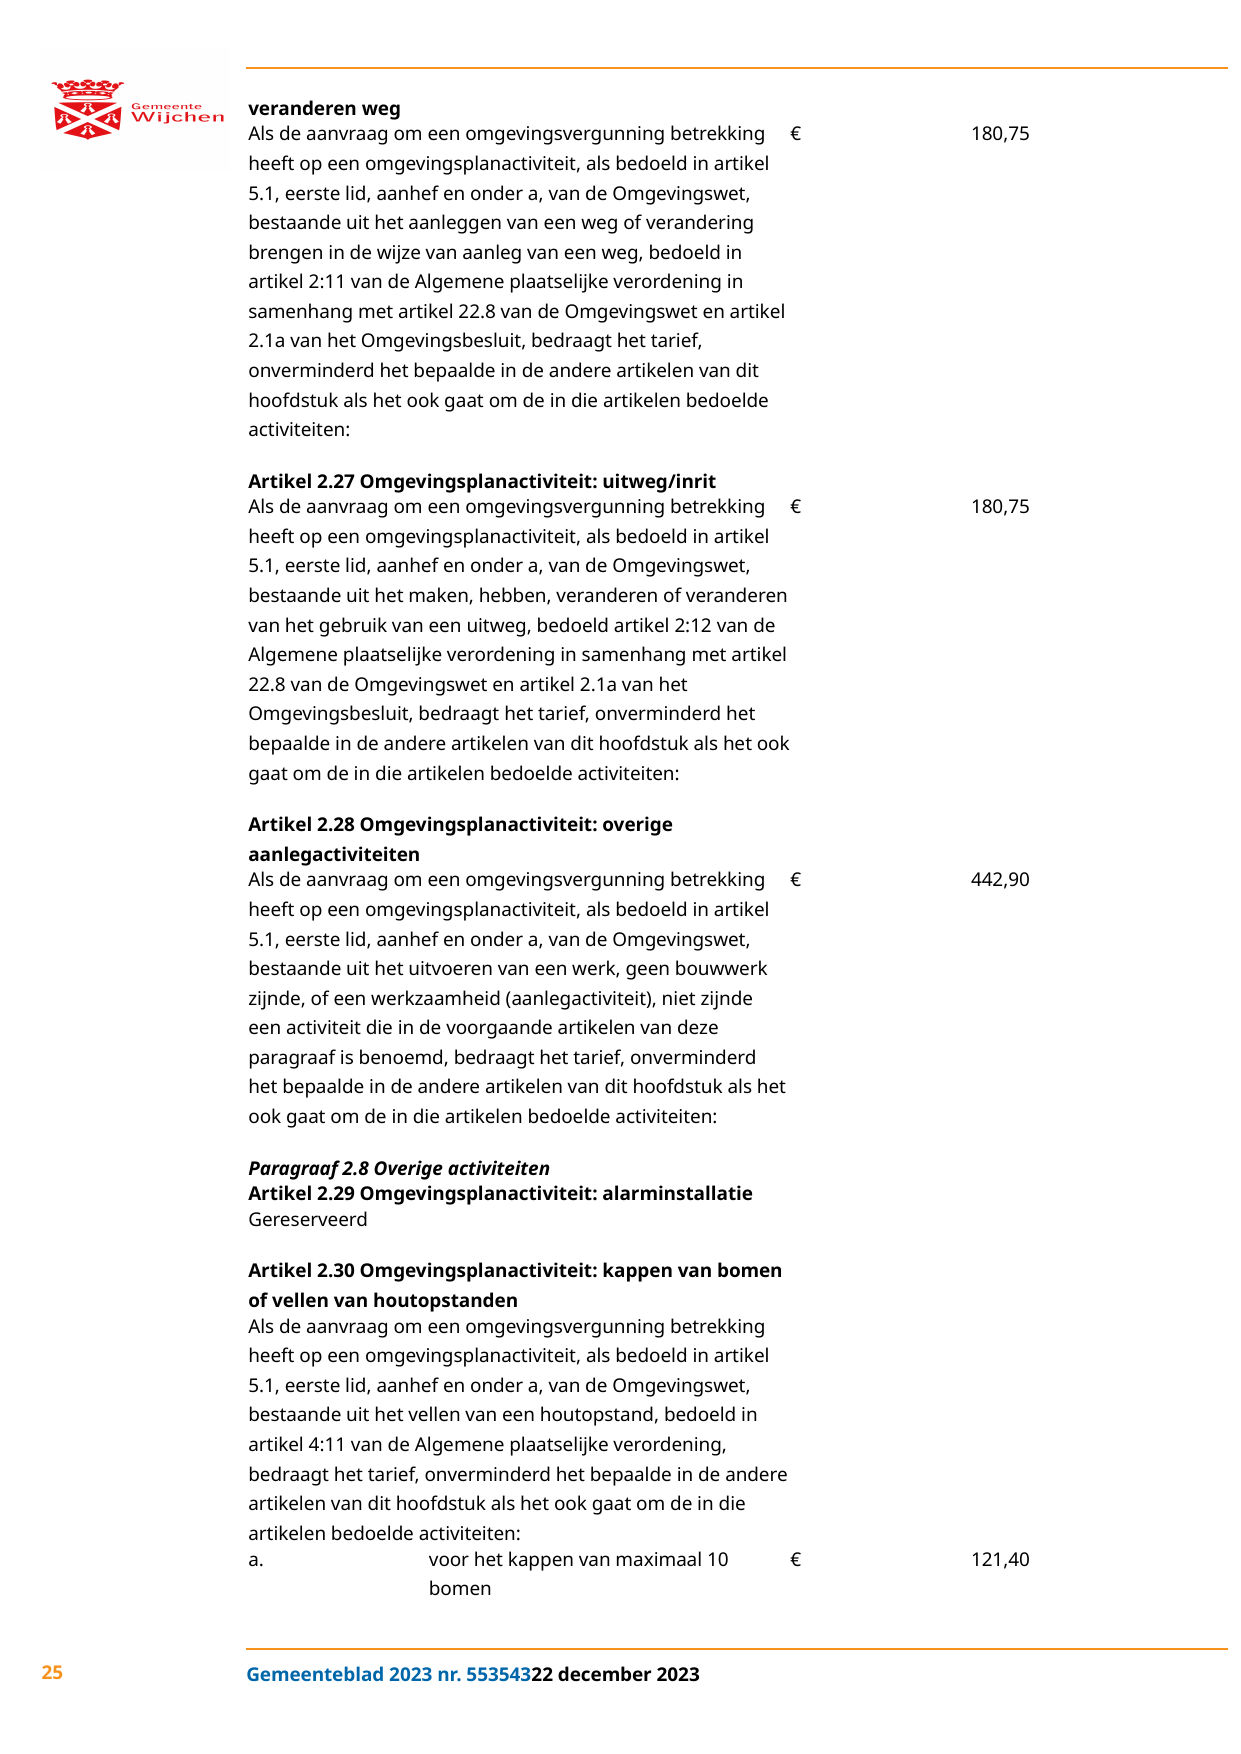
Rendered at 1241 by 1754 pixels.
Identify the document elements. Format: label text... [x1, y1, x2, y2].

table_cell a. [248, 1546, 429, 1601]
table_cell Paragraaf 2.8 Overige activiteiten [248, 1155, 790, 1180]
table_cell € [790, 494, 971, 786]
table_cell [248, 786, 429, 811]
table_cell 180,75 [971, 121, 1152, 442]
table_cell [790, 1258, 971, 1313]
table_cell € [790, 867, 971, 1129]
table_cell [429, 786, 609, 811]
table_cell [790, 95, 971, 121]
table_cell [248, 1129, 429, 1155]
table_cell [790, 786, 971, 811]
table_cell [790, 1129, 971, 1155]
table_cell [971, 1232, 1152, 1258]
table_cell Artikel 2.28 Omgevingsplanactiviteit: overige aanlegactiviteiten [248, 811, 790, 867]
table_cell [971, 1258, 1152, 1313]
table_cell Artikel 2.27 Omgevingsplanactiviteit: uitweg/inrit [248, 468, 790, 493]
table_cell [971, 442, 1152, 468]
table_cell Artikel 2.29 Omgevingsplanactiviteit: alarminstallatie [248, 1180, 790, 1206]
table_cell Gereserveerd [248, 1206, 790, 1232]
table_cell voor het kappen van maximaal 10 bomen [429, 1546, 790, 1601]
table_cell € [790, 1546, 971, 1601]
table_cell [971, 1180, 1152, 1206]
table_cell veranderen weg [248, 95, 790, 121]
table_cell [790, 1180, 971, 1206]
table_cell [429, 1232, 609, 1258]
table_cell [790, 1313, 971, 1546]
table_cell [790, 811, 971, 867]
table_cell 121,40 [971, 1546, 1152, 1601]
table_cell [790, 468, 971, 493]
table_cell Als de aanvraag om een omgevingsvergunning betrekking heeft op een omgevingsplanactiviteit, als bedoeld in artikel 5.1, eerste lid, aanhef en onder a, van de Omgevingswet, bestaande uit het aanleggen van een weg of verandering brengen in de wijze van aanleg van een weg, bedoeld in artikel 2:11 van de Algemene plaatselijke verordening in samenhang met artikel 22.8 van de Omgevingswet en artikel 2.1a van het Omgevingsbesluit, bedraagt het tarief, onverminderd het bepaalde in de andere artikelen van dit hoofdstuk als het ook gaat om de in die artikelen bedoelde activiteiten: [248, 121, 790, 442]
table_cell [971, 1206, 1152, 1232]
table_cell [429, 442, 609, 468]
table_cell [790, 1232, 971, 1258]
table_cell [609, 1129, 790, 1155]
table_cell [971, 1155, 1152, 1180]
table_cell [971, 1313, 1152, 1546]
table_cell [790, 1206, 971, 1232]
table_cell [429, 1129, 609, 1155]
table_cell [609, 442, 790, 468]
table_cell Als de aanvraag om een omgevingsvergunning betrekking heeft op een omgevingsplanactiviteit, als bedoeld in artikel 5.1, eerste lid, aanhef en onder a, van de Omgevingswet, bestaande uit het vellen van een houtopstand, bedoeld in artikel 4:11 van de Algemene plaatselijke verordening, bedraagt het tarief, onverminderd het bepaalde in de andere artikelen van dit hoofdstuk als het ook gaat om de in die artikelen bedoelde activiteiten: [248, 1313, 790, 1546]
table_cell [971, 95, 1152, 121]
table_cell Artikel 2.30 Omgevingsplanactiviteit: kappen van bomen of vellen van houtopstanden [248, 1258, 790, 1313]
table_cell [971, 811, 1152, 867]
table_cell [971, 1129, 1152, 1155]
table_cell [790, 1155, 971, 1180]
table_cell [971, 468, 1152, 493]
table_cell [971, 786, 1152, 811]
table_cell [248, 1232, 429, 1258]
table_cell € [790, 121, 971, 442]
table_cell 180,75 [971, 494, 1152, 786]
table_cell [248, 442, 429, 468]
table_cell Als de aanvraag om een omgevingsvergunning betrekking heeft op een omgevingsplanactiviteit, als bedoeld in artikel 5.1, eerste lid, aanhef en onder a, van de Omgevingswet, bestaande uit het uitvoeren van een werk, geen bouwwerk zijnde, of een werkzaamheid (aanlegactiviteit), niet zijnde een activiteit die in de voorgaande artikelen van deze paragraaf is benoemd, bedraagt het tarief, onverminderd het bepaalde in de andere artikelen van dit hoofdstuk als het ook gaat om de in die artikelen bedoelde activiteiten: [248, 867, 790, 1129]
table_cell Als de aanvraag om een omgevingsvergunning betrekking heeft op een omgevingsplanactiviteit, als bedoeld in artikel 5.1, eerste lid, aanhef en onder a, van de Omgevingswet, bestaande uit het maken, hebben, veranderen of veranderen van het gebruik van een uitweg, bedoeld artikel 2:12 van de Algemene plaatselijke verordening in samenhang met artikel 22.8 van de Omgevingswet en artikel 2.1a van het Omgevingsbesluit, bedraagt het tarief, onverminderd het bepaalde in de andere artikelen van dit hoofdstuk als het ook gaat om de in die artikelen bedoelde activiteiten: [248, 494, 790, 786]
table_cell 442,90 [971, 867, 1152, 1129]
picture [41, 47, 231, 172]
table_cell [609, 786, 790, 811]
table_cell [609, 1232, 790, 1258]
table_cell [790, 442, 971, 468]
